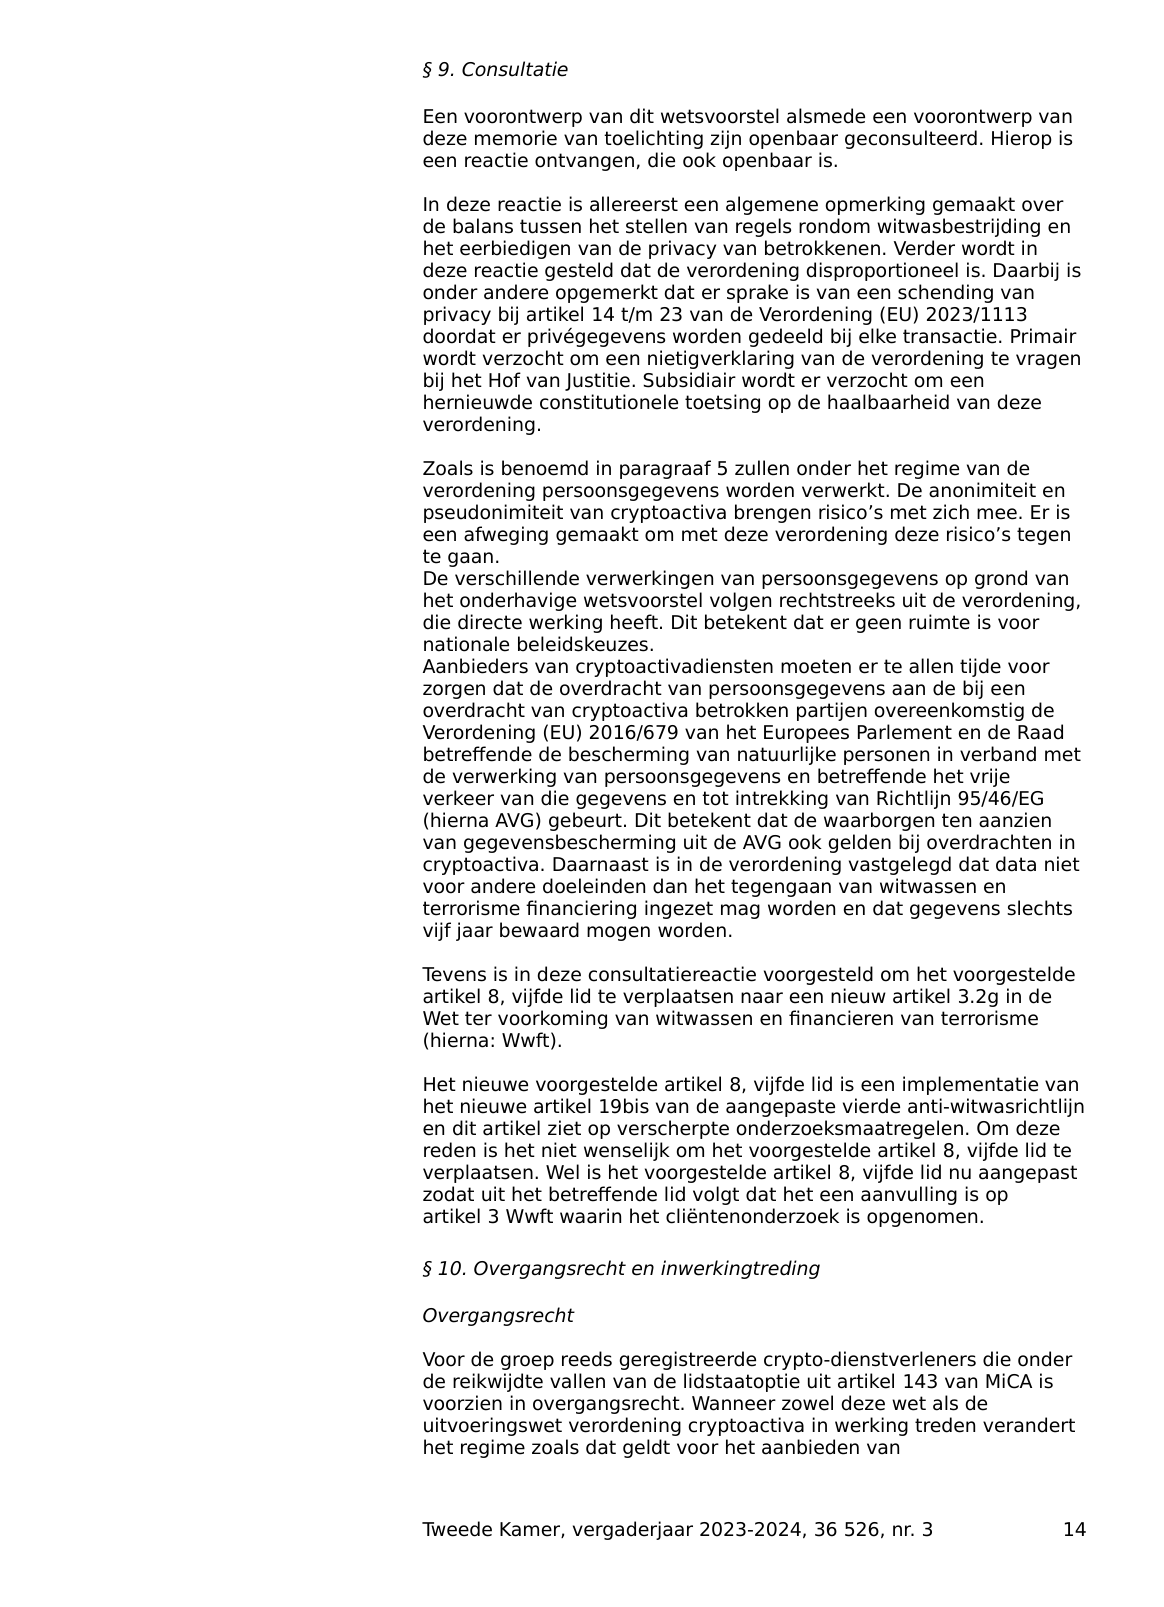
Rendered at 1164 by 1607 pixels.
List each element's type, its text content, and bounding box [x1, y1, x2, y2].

text Zoals is benoemd in paragraaf 5 zullen onder het regime van de verordening persoonsgegevens worden verwerkt. De anonimiteit en pseudonimiteit van cryptoactiva brengen risico’s met zich mee. Er is een afweging gemaakt om met deze verordening deze risico’s tegen te gaan. [422, 458, 1087, 568]
text De verschillende verwerkingen van persoonsgegevens op grond van het onderhavige wetsvoorstel volgen rechtstreeks uit de verordening, die directe werking heeft. Dit betekent dat er geen ruimte is voor nationale beleidskeuzes. [422, 568, 1087, 656]
text Het nieuwe voorgestelde artikel 8, vijfde lid is een implementatie van het nieuwe artikel 19bis van de aangepaste vierde anti-witwasrichtlijn en dit artikel ziet op verscherpte onderzoeksmaatregelen. Om deze reden is het niet wenselijk om het voorgestelde artikel 8, vijfde lid te verplaatsen. Wel is het voorgestelde artikel 8, vijfde lid nu aangepast zodat uit het betreffende lid volgt dat het een aanvulling is op artikel 3 Wwft waarin het cliëntenonderzoek is opgenomen. [422, 1074, 1087, 1228]
text Aanbieders van cryptoactivadiensten moeten er te allen tijde voor zorgen dat de overdracht van persoonsgegevens aan de bij een overdracht van cryptoactiva betrokken partijen overeenkomstig de Verordening (EU) 2016/679 van het Europees Parlement en de Raad betreffende de bescherming van natuurlijke personen in verband met de verwerking van persoonsgegevens en betreffende het vrije verkeer van die gegevens en tot intrekking van Richtlijn 95/46/EG (hierna AVG) gebeurt. Dit betekent dat de waarborgen ten aanzien van gegevensbescherming uit de AVG ook gelden bij overdrachten in cryptoactiva. Daarnaast is in de verordening vastgelegd dat data niet voor andere doeleinden dan het tegengaan van witwassen en terrorisme financiering ingezet mag worden en dat gegevens slechts vijf jaar bewaard mogen worden. [422, 656, 1087, 942]
text Een voorontwerp van dit wetsvoorstel alsmede een voorontwerp van deze memorie van toelichting zijn openbaar geconsulteerd. Hierop is een reactie ontvangen, die ook openbaar is. [422, 106, 1087, 172]
text Voor de groep reeds geregistreerde crypto-dienstverleners die onder de reikwijdte vallen van de lidstaatoptie uit artikel 143 van MiCA is voorzien in overgangsrecht. Wanneer zowel deze wet als de uitvoeringswet verordening cryptoactiva in werking treden verandert het regime zoals dat geldt voor het aanbieden van [422, 1349, 1087, 1459]
subtitle § 10. Overgangsrecht en inwerkingtreding [422, 1258, 1087, 1280]
subtitle § 9. Consultatie [422, 59, 1087, 81]
subtitle Overgangsrecht [422, 1305, 1087, 1327]
text In deze reactie is allereerst een algemene opmerking gemaakt over de balans tussen het stellen van regels rondom witwasbestrijding en het eerbiedigen van de privacy van betrokkenen. Verder wordt in deze reactie gesteld dat de verordening disproportioneel is. Daarbij is onder andere opgemerkt dat er sprake is van een schending van privacy bij artikel 14 t/m 23 van de Verordening (EU) 2023/1113 doordat er privégegevens worden gedeeld bij elke transactie. Primair wordt verzocht om een nietigverklaring van de verordening te vragen bij het Hof van Justitie. Subsidiair wordt er verzocht om een hernieuwde constitutionele toetsing op de haalbaarheid van deze verordening. [422, 194, 1087, 436]
text Tevens is in deze consultatiereactie voorgesteld om het voorgestelde artikel 8, vijfde lid te verplaatsen naar een nieuw artikel 3.2g in de Wet ter voorkoming van witwassen en financieren van terrorisme (hierna: Wwft). [422, 964, 1087, 1052]
